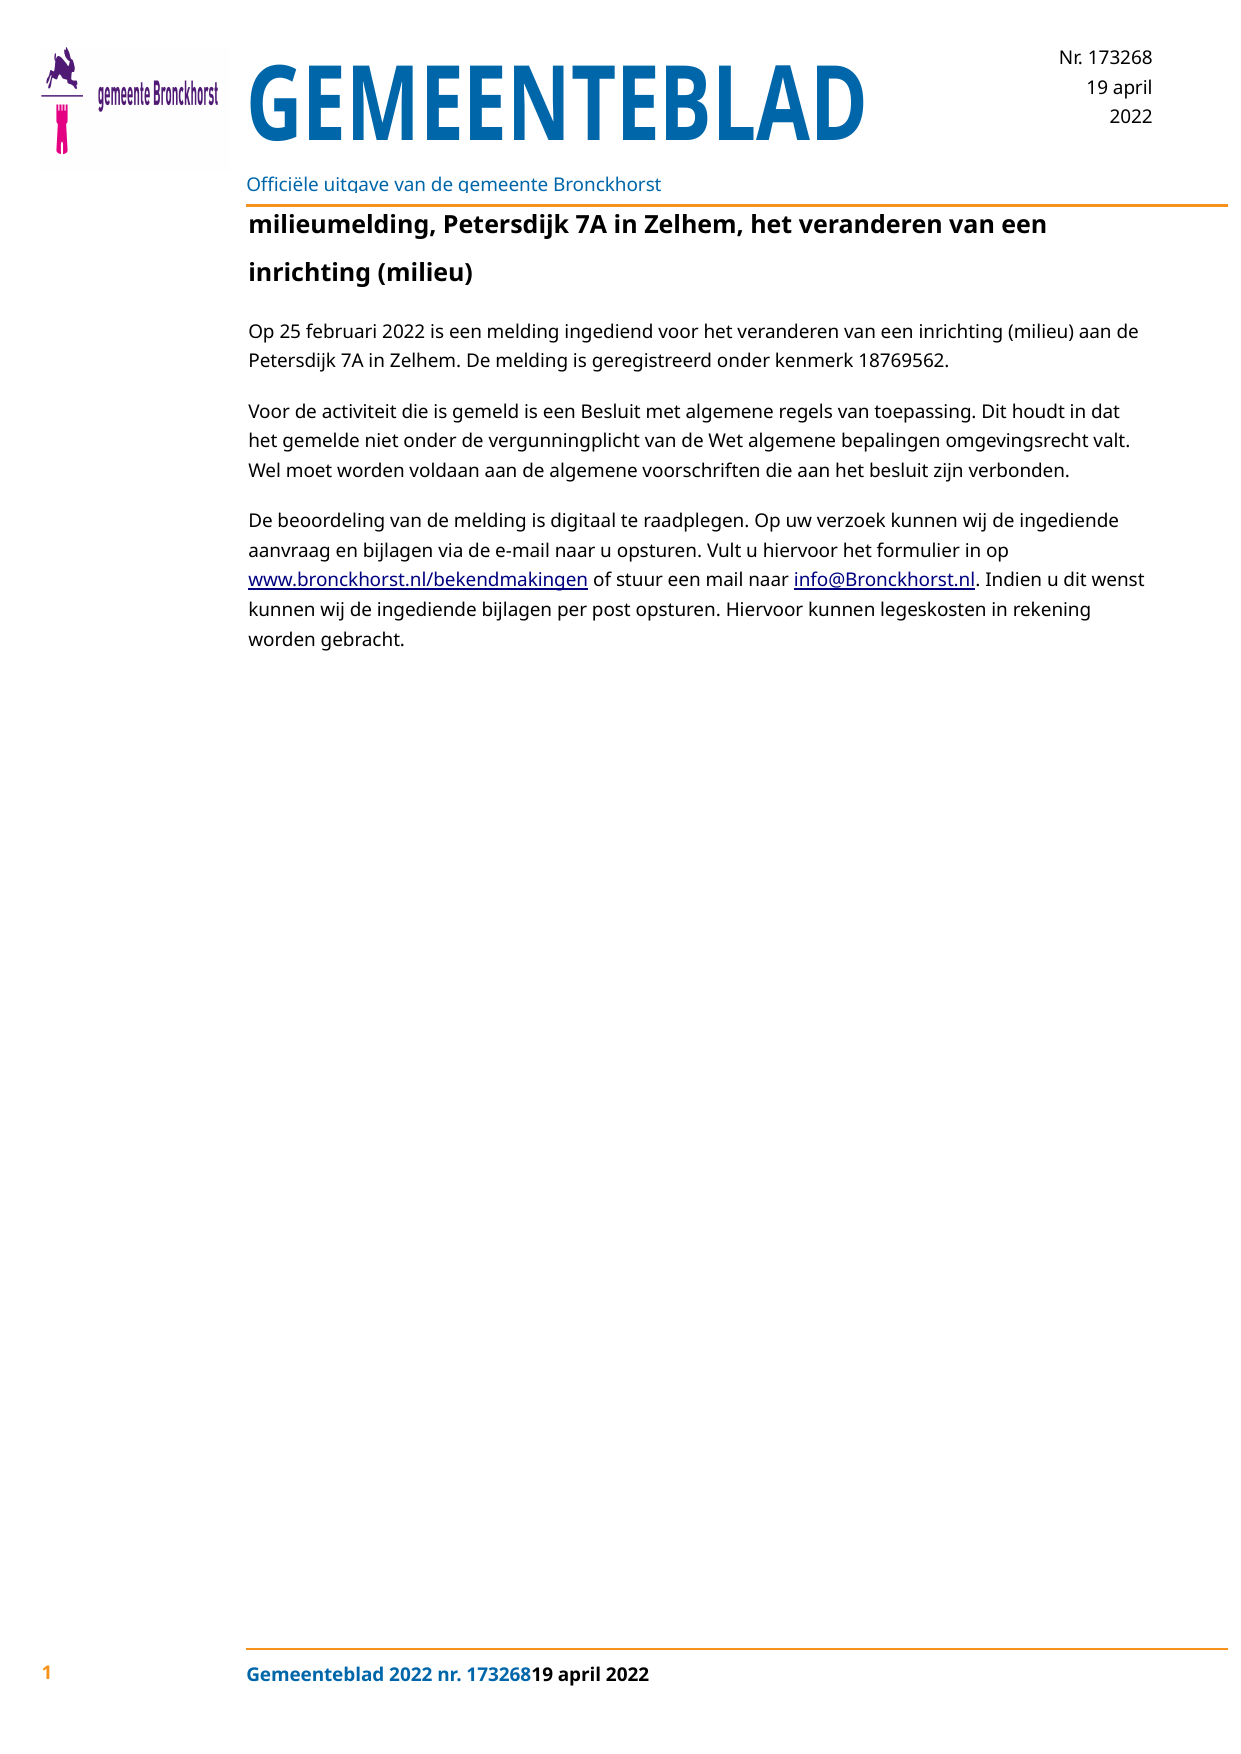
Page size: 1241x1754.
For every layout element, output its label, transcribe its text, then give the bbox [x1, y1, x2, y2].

text Voor de activiteit die is gemeld is een Besluit met algemene regels van toepassing. Dit houdt in dat het gemelde niet onder de vergunningplicht van de Wet algemene bepalingen omgevingsrecht valt. Wel moet worden voldaan aan de algemene voorschriften die aan het besluit zijn verbonden. [248, 398, 1152, 483]
picture [41, 47, 231, 172]
text De beoordeling van de melding is digitaal te raadplegen. Op uw verzoek kunnen wij de ingediende aanvraag en bijlagen via de e-mail naar u opsturen. Vult u hiervoor het formulier in op www.bronckhorst.nl/bekendmakingen of stuur een mail naar info@Bronckhorst.nl. Indien u dit wenst kunnen wij de ingediende bijlagen per post opsturen. Hiervoor kunnen legeskosten in rekening worden gebracht. [248, 507, 1152, 652]
text Op 25 februari 2022 is een melding ingediend voor het veranderen van een inrichting (milieu) aan de Petersdijk 7A in Zelhem. De melding is geregistreerd onder kenmerk 18769562. [248, 318, 1152, 373]
text milieumelding, Petersdijk 7A in Zelhem, het veranderen van een inrichting (milieu) [248, 207, 1152, 288]
